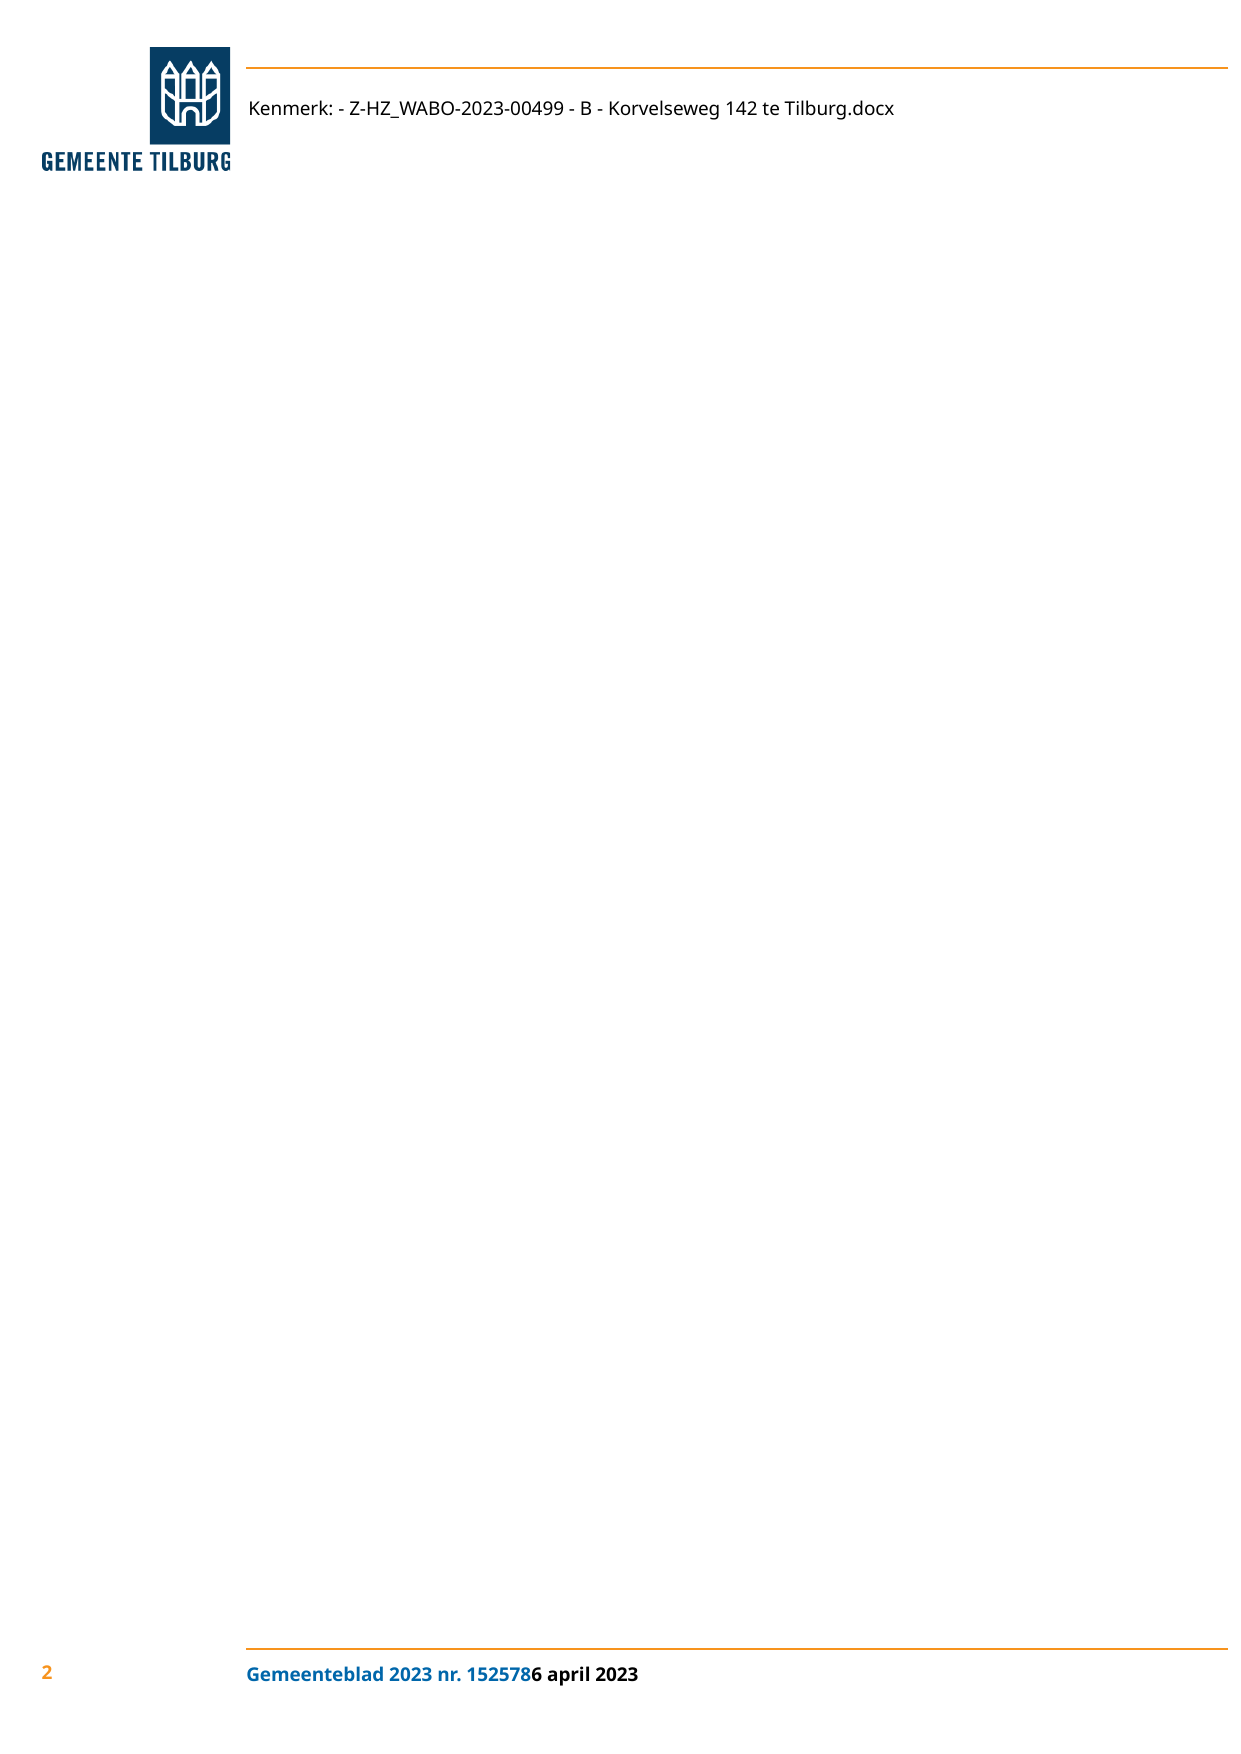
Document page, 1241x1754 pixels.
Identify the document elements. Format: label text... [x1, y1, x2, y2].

picture [41, 47, 231, 172]
text Kenmerk: - Z-HZ_WABO-2023-00499 - B - Korvelseweg 142 te Tilburg.docx [248, 95, 1152, 121]
